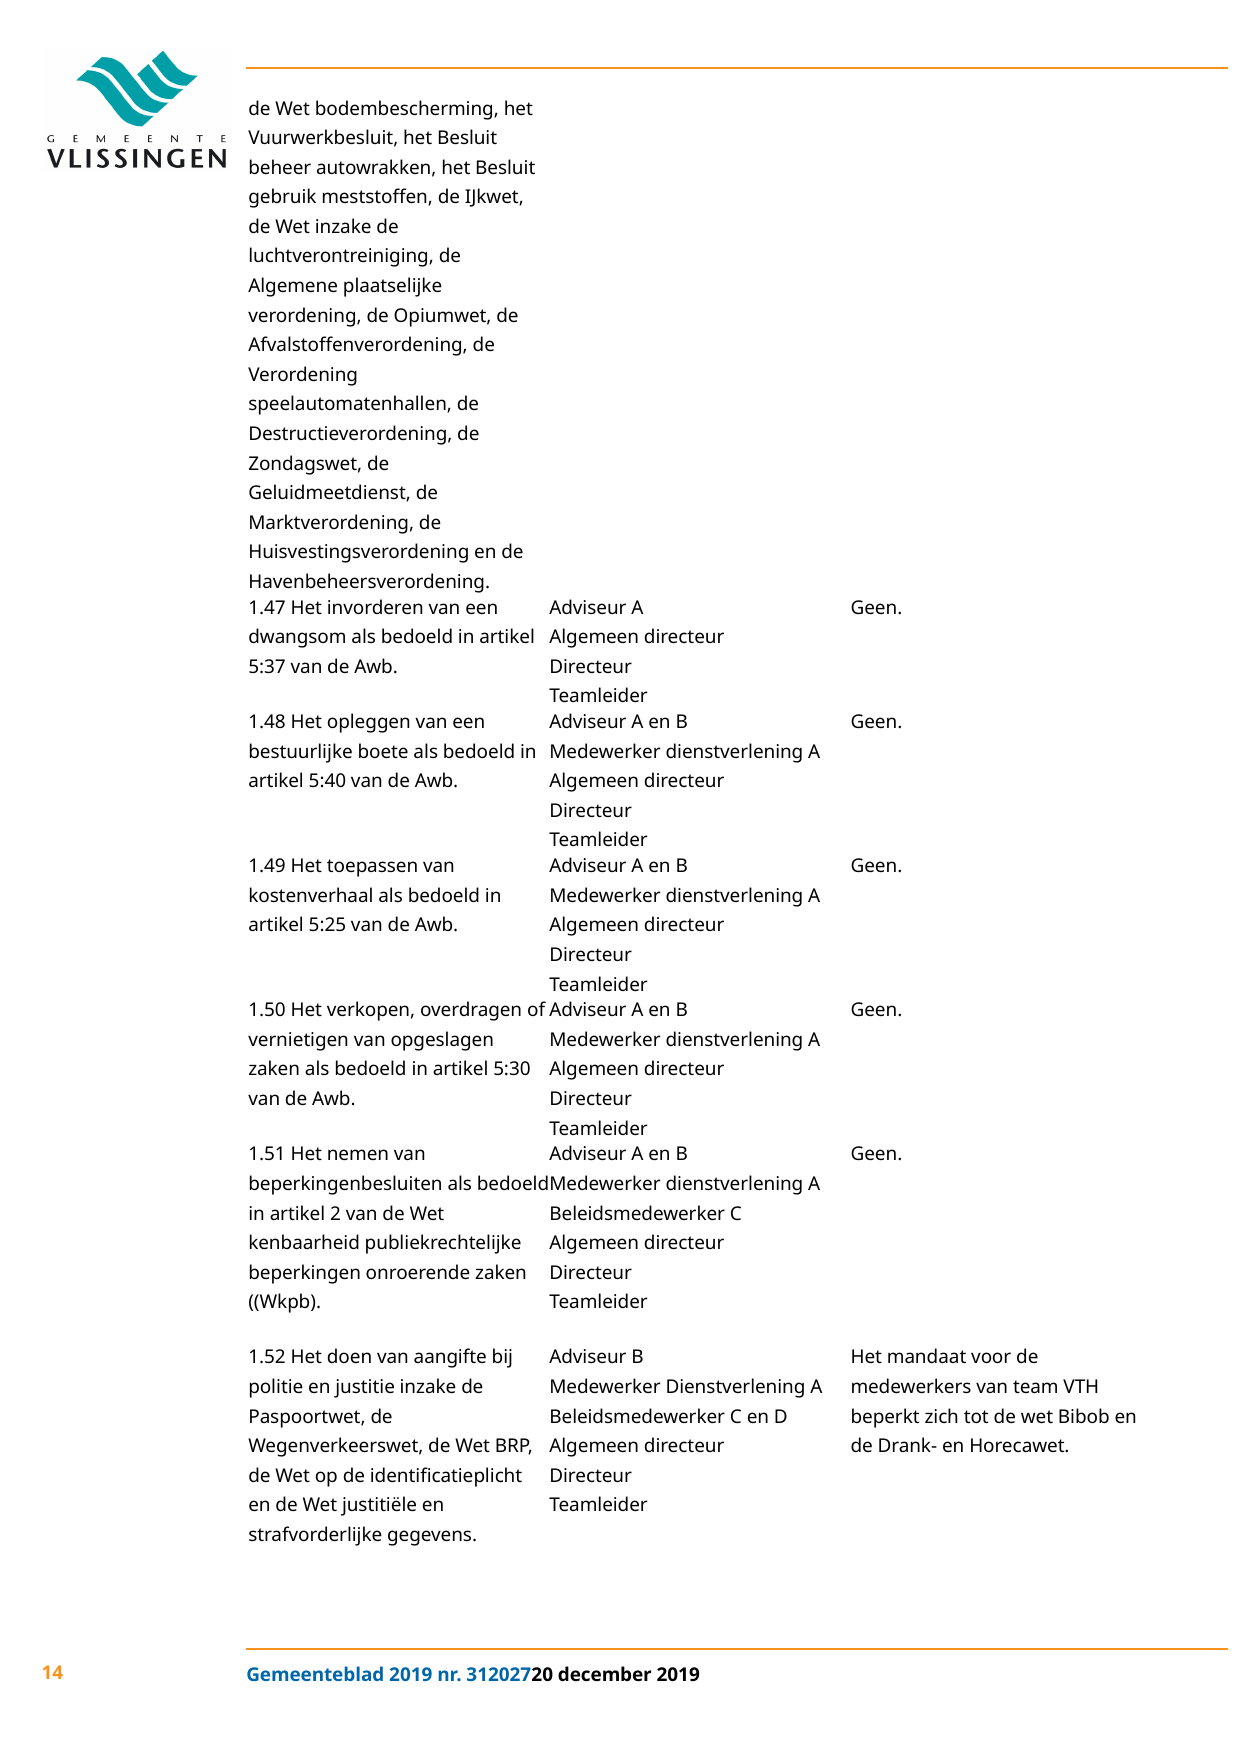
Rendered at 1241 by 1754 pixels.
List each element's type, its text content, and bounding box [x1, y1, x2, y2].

table_cell [549, 95, 850, 594]
table_cell Adviseur A en B Medewerker dienstverlening A Beleidsmedewerker C Algemeen directeur Directeur Teamleider [549, 1141, 850, 1344]
table_cell 1.50 Het verkopen, overdragen of vernietigen van opgeslagen zaken als bedoeld in artikel 5:30 van de Awb. [248, 996, 549, 1141]
table_cell 1.47 Het invorderen van een dwangsom als bedoeld in artikel 5:37 van de Awb. [248, 594, 549, 708]
picture [41, 47, 231, 172]
table_cell Adviseur B Medewerker Dienstverlening A Beleidsmedewerker C en D Algemeen directeur Directeur Teamleider [549, 1344, 850, 1547]
table_cell [850, 95, 1152, 594]
table_cell 1.52 Het doen van aangifte bij politie en justitie inzake de Paspoortwet, de Wegenverkeerswet, de Wet BRP, de Wet op de identificatieplicht en de Wet justitiële en strafvorderlijke gegevens. [248, 1344, 549, 1547]
table_cell Het mandaat voor de medewerkers van team VTH beperkt zich tot de wet Bibob en de Drank- en Horecawet. [850, 1344, 1152, 1547]
table_cell Adviseur A en B Medewerker dienstverlening A Algemeen directeur Directeur Teamleider [549, 708, 850, 852]
table_cell Adviseur A en B Medewerker dienstverlening A Algemeen directeur Directeur Teamleider [549, 996, 850, 1141]
table_cell Geen. [850, 594, 1152, 708]
table_cell Geen. [850, 996, 1152, 1141]
table_cell 1.48 Het opleggen van een bestuurlijke boete als bedoeld in artikel 5:40 van de Awb. [248, 708, 549, 852]
table_cell Adviseur A Algemeen directeur Directeur Teamleider [549, 594, 850, 708]
table_cell Geen. [850, 1141, 1152, 1344]
table_cell Geen. [850, 708, 1152, 852]
table_cell Adviseur A en B Medewerker dienstverlening A Algemeen directeur Directeur Teamleider [549, 853, 850, 996]
table_cell de Wet bodembescherming, het Vuurwerkbesluit, het Besluit beheer autowrakken, het Besluit gebruik meststoffen, de IJkwet, de Wet inzake de luchtverontreiniging, de Algemene plaatselijke verordening, de Opiumwet, de Afvalstoffenverordening, de Verordening speelautomatenhallen, de Destructieverordening, de Zondagswet, de Geluidmeetdienst, de Marktverordening, de Huisvestingsverordening en de Havenbeheersverordening. [248, 95, 549, 594]
table_cell 1.49 Het toepassen van kostenverhaal als bedoeld in artikel 5:25 van de Awb. [248, 853, 549, 996]
table_cell 1.51 Het nemen van beperkingenbesluiten als bedoeld in artikel 2 van de Wet kenbaarheid publiekrechtelijke beperkingen onroerende zaken ((Wkpb). [248, 1141, 549, 1344]
table_cell Geen. [850, 853, 1152, 996]
